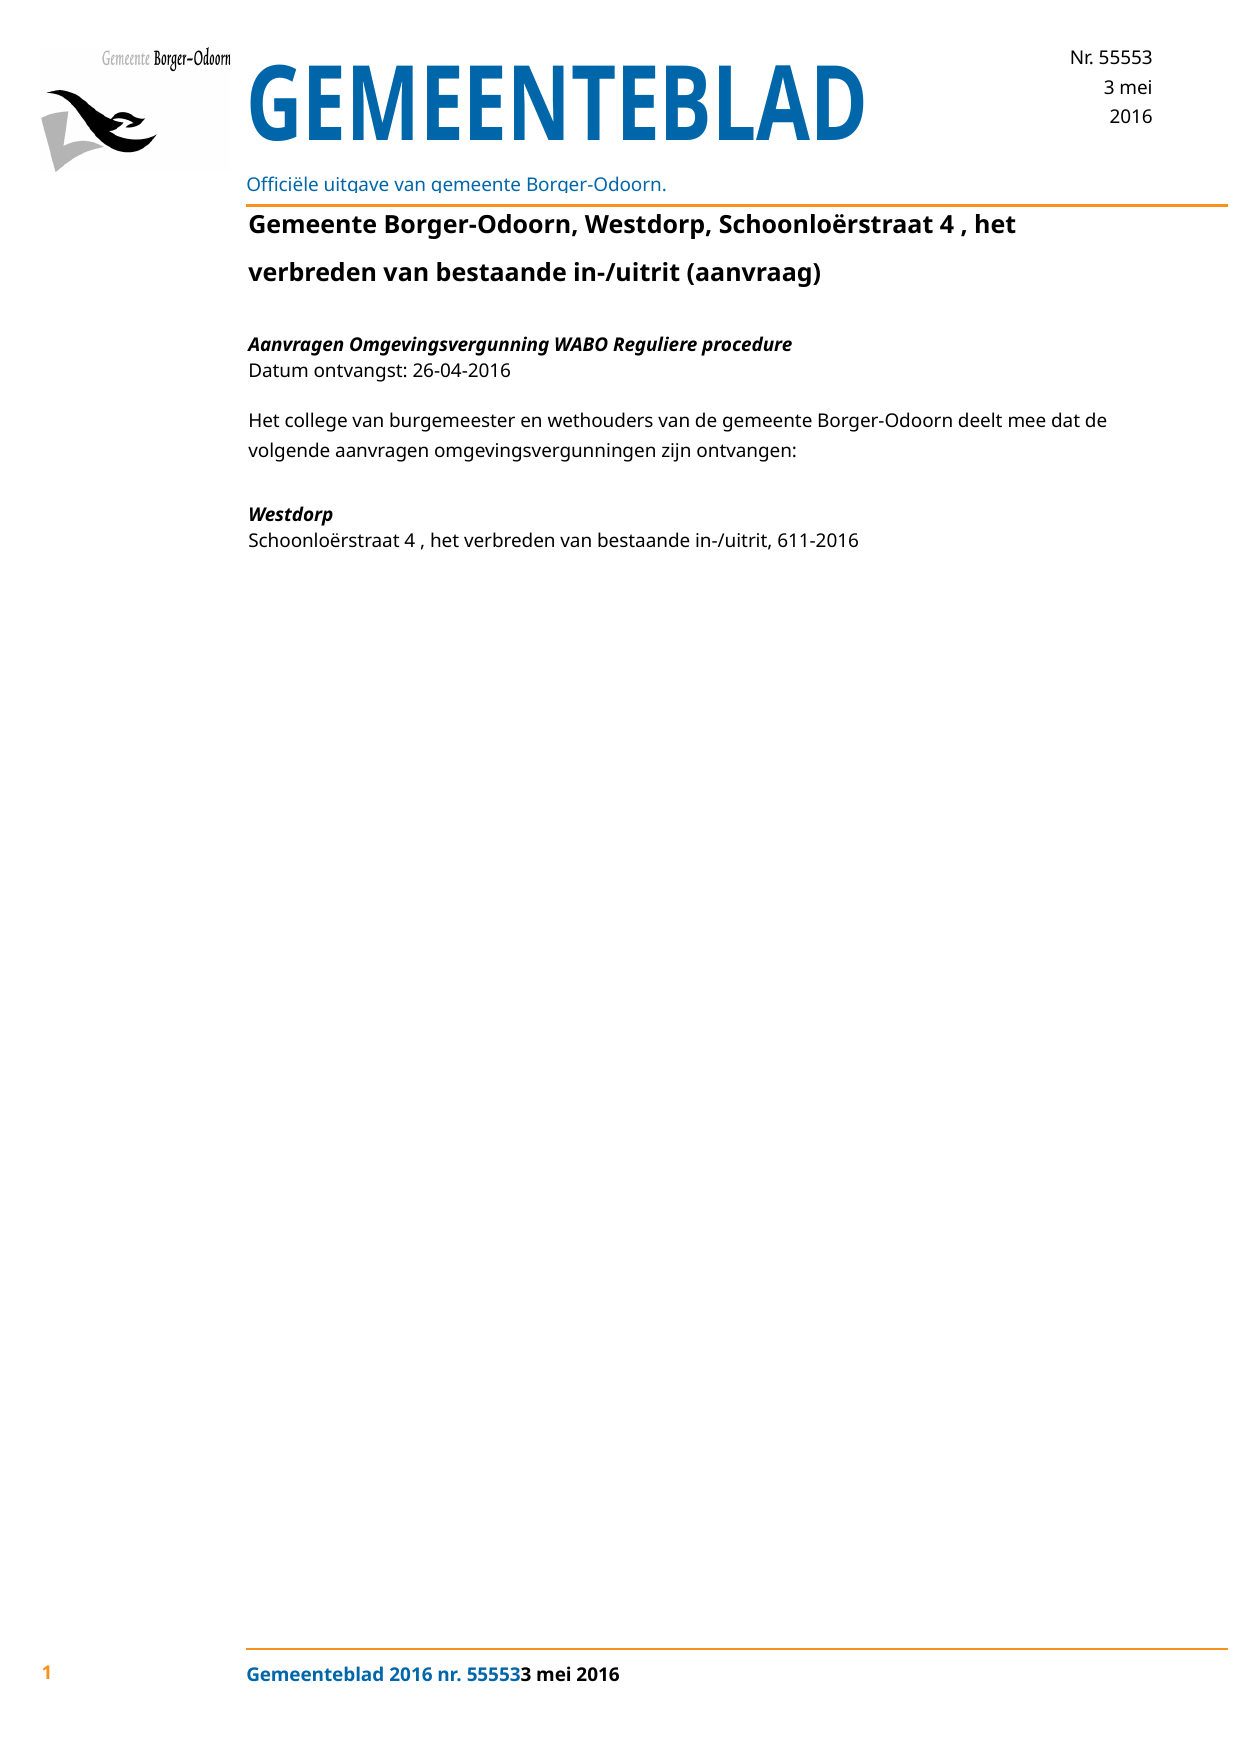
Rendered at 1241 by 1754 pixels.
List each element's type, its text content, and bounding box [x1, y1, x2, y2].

picture [41, 47, 231, 172]
text Schoonloërstraat 4 , het verbreden van bestaande in-/uitrit, 611-2016 [248, 527, 1152, 553]
text Het college van burgemeester en wethouders van de gemeente Borger-Odoorn deelt mee dat de volgende aanvragen omgevingsvergunningen zijn ontvangen: [248, 408, 1152, 463]
text Westdorp [248, 501, 1152, 527]
text Gemeente Borger-Odoorn, Westdorp, Schoonloërstraat 4 , het verbreden van bestaande in-/uitrit (aanvraag) [248, 207, 1152, 288]
text Aanvragen Omgevingsvergunning WABO Reguliere procedure [248, 331, 1152, 357]
text Datum ontvangst: 26-04-2016 [248, 357, 1152, 383]
